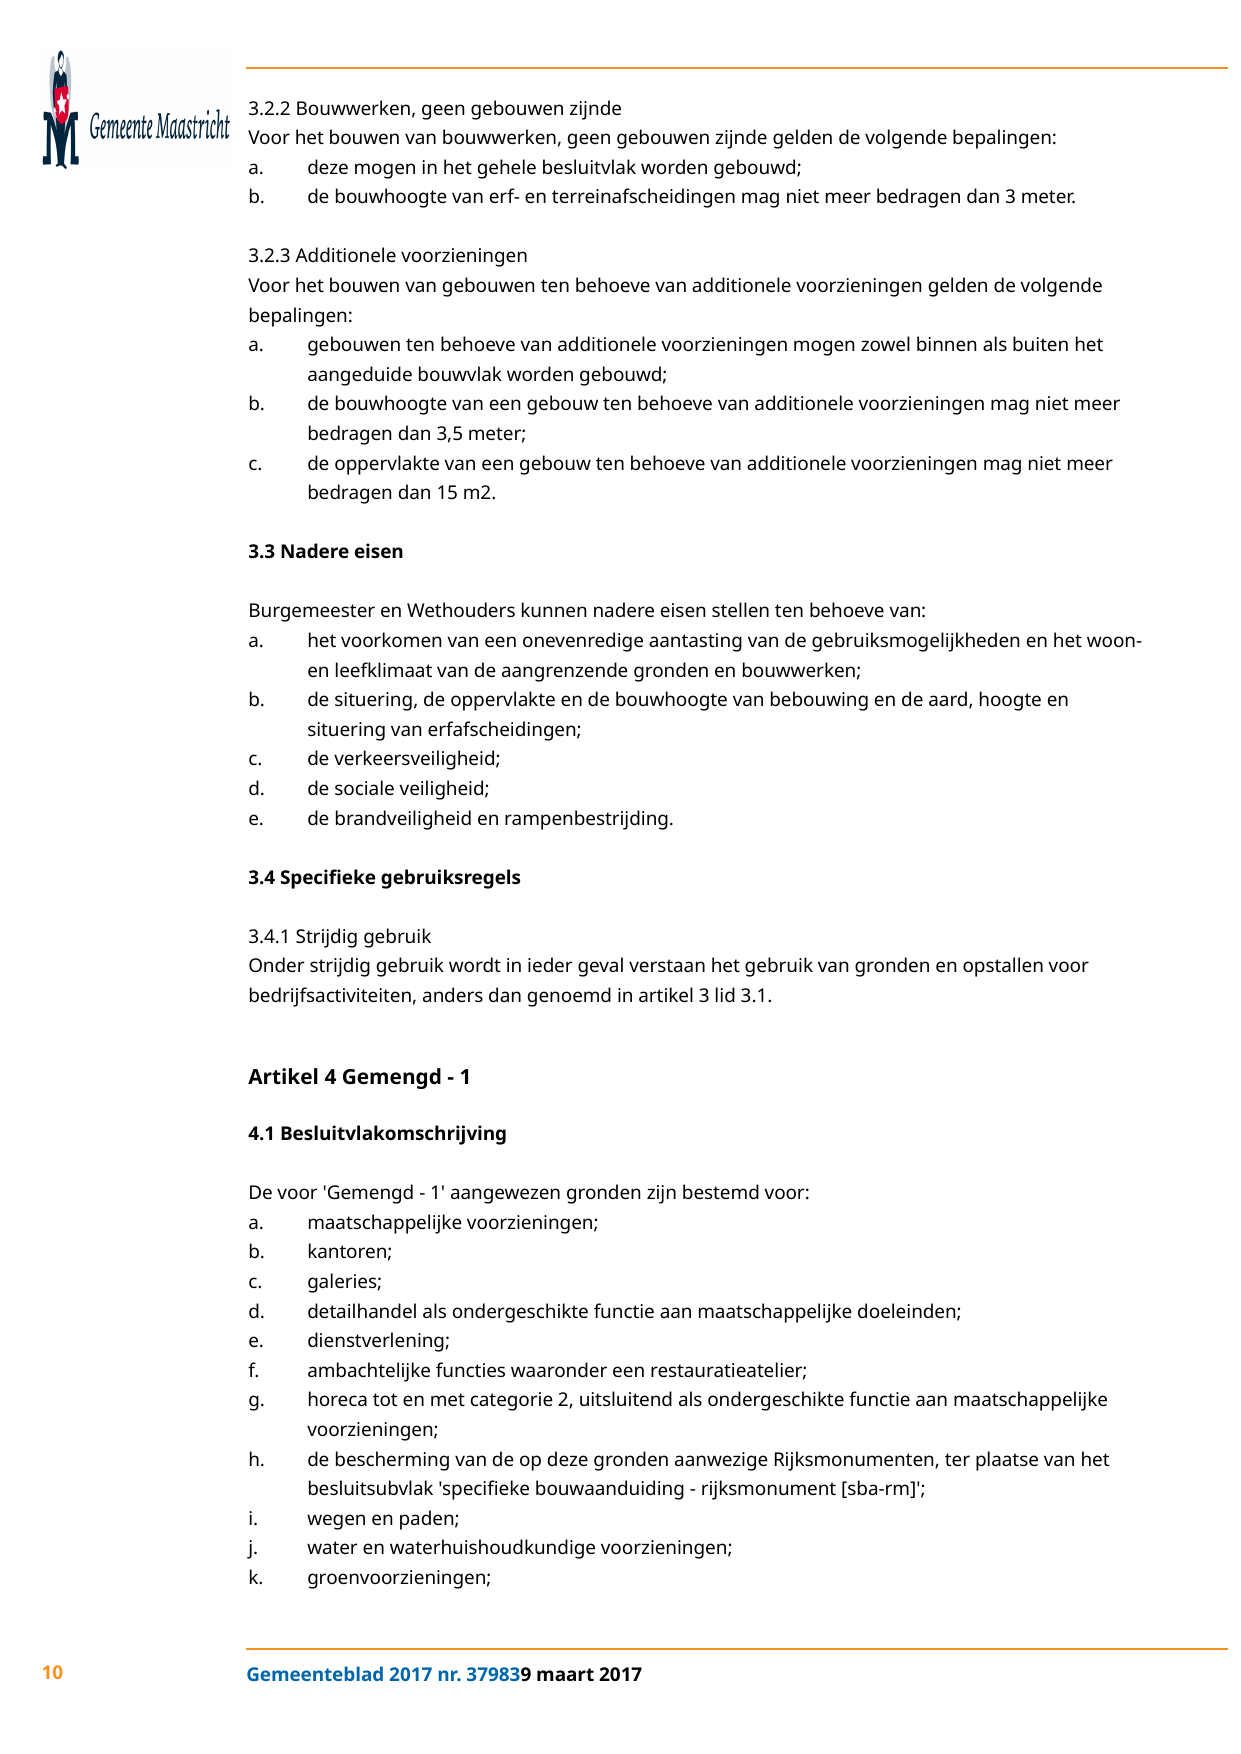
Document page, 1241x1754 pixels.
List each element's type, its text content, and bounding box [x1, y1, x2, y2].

text 4.1 Besluitvlakomschrijving [248, 1120, 1152, 1146]
list groenvoorzieningen; [248, 1564, 1152, 1590]
text Voor het bouwen van gebouwen ten behoeve van additionele voorzieningen gelden de volgende bepalingen: [248, 272, 1152, 328]
text Onder strijdig gebruik wordt in ieder geval verstaan het gebruik van gronden en opstallen voor bedrijfsactiviteiten, anders dan genoemd in artikel 3 lid 3.1. [248, 953, 1152, 1008]
list de bouwhoogte van een gebouw ten behoeve van additionele voorzieningen mag niet meer bedragen dan 3,5 meter; [248, 391, 1152, 446]
list de brandveiligheid en rampenbestrijding. [248, 805, 1152, 831]
list ambachtelijke functies waaronder een restauratieatelier; [248, 1357, 1152, 1383]
text 3.2.3 Additionele voorzieningen [248, 243, 1152, 268]
list gebouwen ten behoeve van additionele voorzieningen mogen zowel binnen als buiten het aangeduide bouwvlak worden gebouwd; [248, 331, 1152, 387]
text 3.4 Specifieke gebruiksregels [248, 864, 1152, 890]
list dienstverlening; [248, 1327, 1152, 1353]
list wegen en paden; [248, 1505, 1152, 1531]
list het voorkomen van een onevenredige aantasting van de gebruiksmogelijkheden en het woon- en leefklimaat van de aangrenzende gronden en bouwwerken; [248, 627, 1152, 683]
text 3.2.2 Bouwwerken, geen gebouwen zijnde [248, 95, 1152, 121]
list de sociale veiligheid; [248, 775, 1152, 801]
list de bescherming van de op deze gronden aanwezige Rijksmonumenten, ter plaatse van het besluitsubvlak 'specifieke bouwaanduiding - rijksmonument [sba-rm]'; [248, 1446, 1152, 1501]
list de situering, de oppervlakte en de bouwhoogte van bebouwing en de aard, hoogte en situering van erfafscheidingen; [248, 686, 1152, 742]
list deze mogen in het gehele besluitvlak worden gebouwd; [248, 154, 1152, 180]
list galeries; [248, 1268, 1152, 1294]
text Artikel 4 Gemengd - 1 [248, 1062, 1152, 1091]
list de verkeersveiligheid; [248, 746, 1152, 771]
list maatschappelijke voorzieningen; [248, 1209, 1152, 1235]
list horeca tot en met categorie 2, uitsluitend als ondergeschikte functie aan maatschappelijke voorzieningen; [248, 1387, 1152, 1442]
list kantoren; [248, 1239, 1152, 1264]
list detailhandel als ondergeschikte functie aan maatschappelijke doeleinden; [248, 1298, 1152, 1323]
list de bouwhoogte van erf- en terreinafscheidingen mag niet meer bedragen dan 3 meter. [248, 183, 1152, 209]
list de oppervlakte van een gebouw ten behoeve van additionele voorzieningen mag niet meer bedragen dan 15 m2. [248, 450, 1152, 505]
text Voor het bouwen van bouwwerken, geen gebouwen zijnde gelden de volgende bepalingen: [248, 124, 1152, 150]
list water en waterhuishoudkundige voorzieningen; [248, 1534, 1152, 1560]
text 3.4.1 Strijdig gebruik [248, 923, 1152, 949]
text Burgemeester en Wethouders kunnen nadere eisen stellen ten behoeve van: [248, 598, 1152, 623]
picture [41, 47, 231, 172]
text De voor 'Gemengd - 1' aangewezen gronden zijn bestemd voor: [248, 1179, 1152, 1205]
text 3.3 Nadere eisen [248, 538, 1152, 564]
